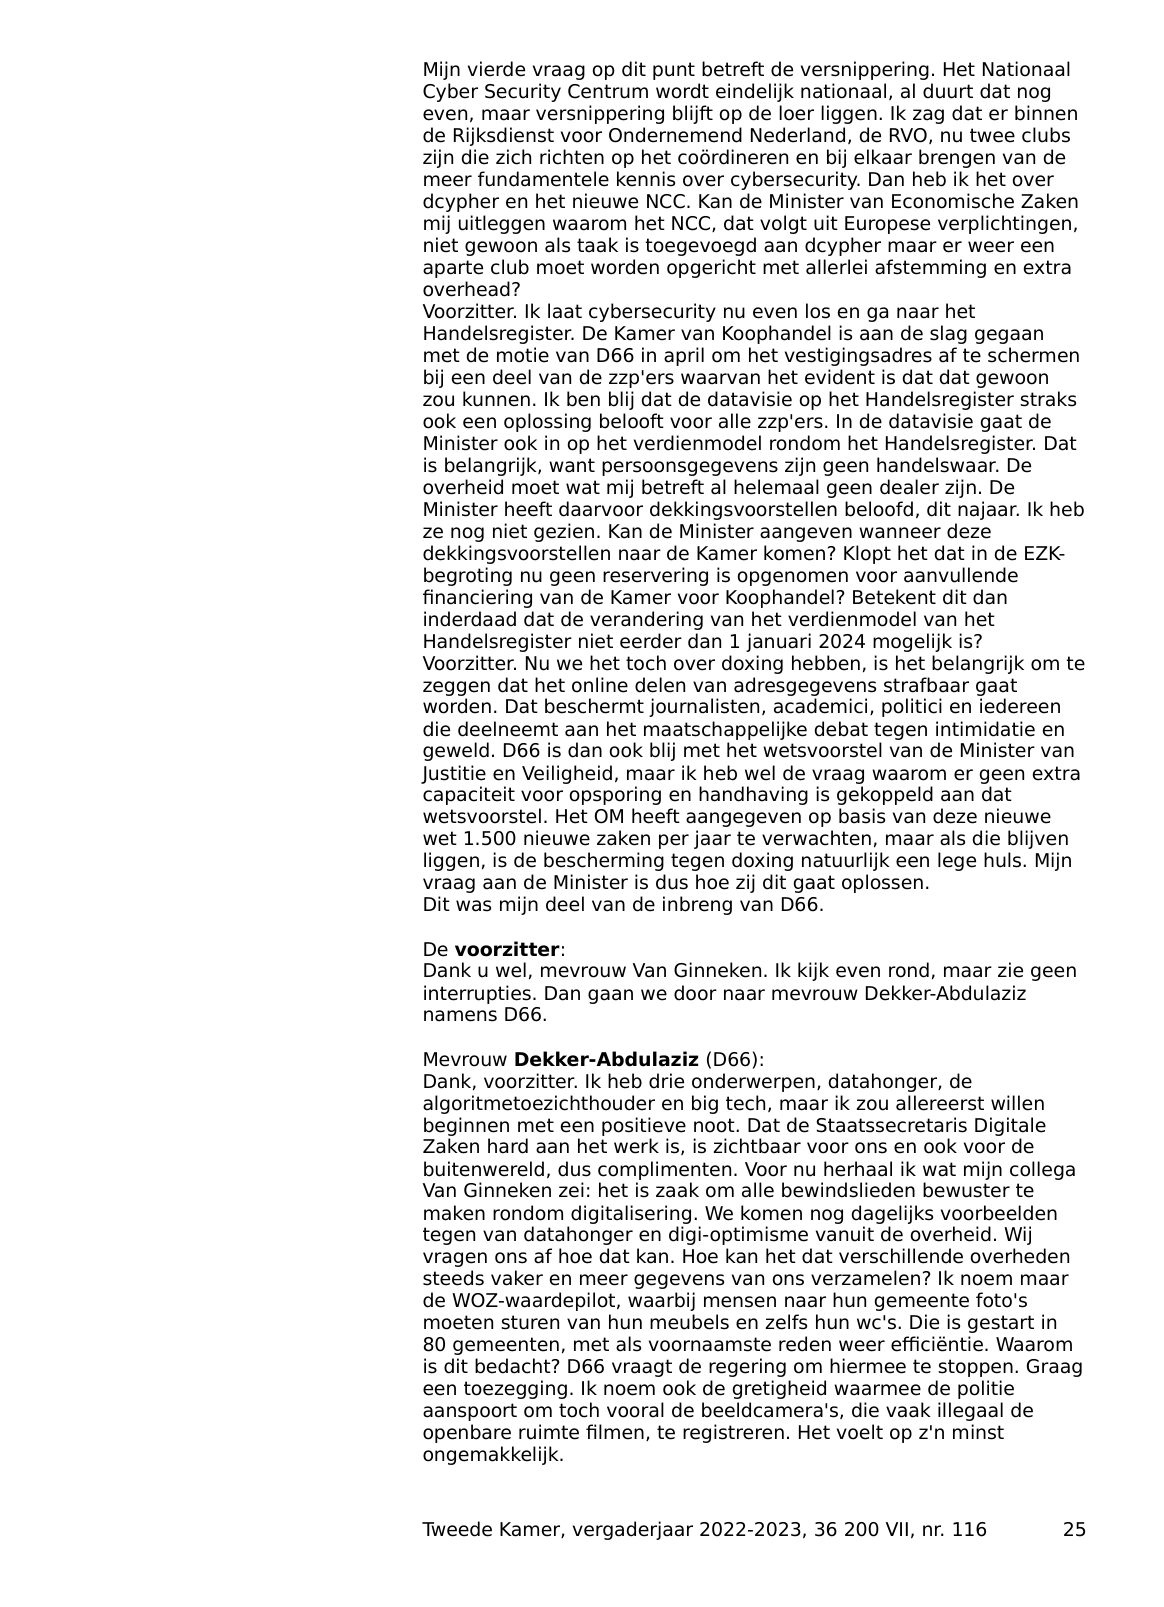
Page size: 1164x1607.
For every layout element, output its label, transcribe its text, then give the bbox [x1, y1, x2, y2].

text Voorzitter. Ik laat cybersecurity nu even los en ga naar het Handelsregister. De Kamer van Koophandel is aan de slag gegaan met de motie van D66 in april om het vestigingsadres af te schermen bij een deel van de zzp'ers waarvan het evident is dat dat gewoon zou kunnen. Ik ben blij dat de datavisie op het Handelsregister straks ook een oplossing belooft voor alle zzp'ers. In de datavisie gaat de Minister ook in op het verdienmodel rondom het Handelsregister. Dat is belangrijk, want persoonsgegevens zijn geen handelswaar. De overheid moet wat mij betreft al helemaal geen dealer zijn. De Minister heeft daarvoor dekkingsvoorstellen beloofd, dit najaar. Ik heb ze nog niet gezien. Kan de Minister aangeven wanneer deze dekkingsvoorstellen naar de Kamer komen? Klopt het dat in de EZK-begroting nu geen reservering is opgenomen voor aanvullende financiering van de Kamer voor Koophandel? Betekent dit dan inderdaad dat de verandering van het verdienmodel van het Handelsregister niet eerder dan 1 januari 2024 mogelijk is? [422, 301, 1087, 652]
text Dank u wel, mevrouw Van Ginneken. Ik kijk even rond, maar zie geen interrupties. Dan gaan we door naar mevrouw Dekker-Abdulaziz namens D66. [422, 960, 1087, 1026]
text Dit was mijn deel van de inbreng van D66. [422, 894, 1087, 916]
text Voorzitter. Nu we het toch over doxing hebben, is het belangrijk om te zeggen dat het online delen van adresgegevens strafbaar gaat worden. Dat beschermt journalisten, academici, politici en iedereen die deelneemt aan het maatschappelijke debat tegen intimidatie en geweld. D66 is dan ook blij met het wetsvoorstel van de Minister van Justitie en Veiligheid, maar ik heb wel de vraag waarom er geen extra capaciteit voor opsporing en handhaving is gekoppeld aan dat wetsvoorstel. Het OM heeft aangegeven op basis van deze nieuwe wet 1.500 nieuwe zaken per jaar te verwachten, maar als die blijven liggen, is de bescherming tegen doxing natuurlijk een lege huls. Mijn vraag aan de Minister is dus hoe zij dit gaat oplossen. [422, 652, 1087, 894]
text Dank, voorzitter. Ik heb drie onderwerpen, datahonger, de algoritmetoezichthouder en big tech, maar ik zou allereerst willen beginnen met een positieve noot. Dat de Staatssecretaris Digitale Zaken hard aan het werk is, is zichtbaar voor ons en ook voor de buitenwereld, dus complimenten. Voor nu herhaal ik wat mijn collega Van Ginneken zei: het is zaak om alle bewindslieden bewuster te maken rondom digitalisering. We komen nog dagelijks voorbeelden tegen van datahonger en digi-optimisme vanuit de overheid. Wij vragen ons af hoe dat kan. Hoe kan het dat verschillende overheden steeds vaker en meer gegevens van ons verzamelen? Ik noem maar de WOZ-waardepilot, waarbij mensen naar hun gemeente foto's moeten sturen van hun meubels en zelfs hun wc's. Die is gestart in 80 gemeenten, met als voornaamste reden weer efficiëntie. Waarom is dit bedacht? D66 vraagt de regering om hiermee te stoppen. Graag een toezegging. Ik noem ook de gretigheid waarmee de politie aanspoort om toch vooral de beeldcamera's, die vaak illegaal de openbare ruimte filmen, te registreren. Het voelt op z'n minst ongemakkelijk. [422, 1071, 1087, 1466]
text Mevrouw Dekker-Abdulaziz (D66): [422, 1048, 1087, 1071]
text Mijn vierde vraag op dit punt betreft de versnippering. Het Nationaal Cyber Security Centrum wordt eindelijk nationaal, al duurt dat nog even, maar versnippering blijft op de loer liggen. Ik zag dat er binnen de Rijksdienst voor Ondernemend Nederland, de RVO, nu twee clubs zijn die zich richten op het coördineren en bij elkaar brengen van de meer fundamentele kennis over cybersecurity. Dan heb ik het over dcypher en het nieuwe NCC. Kan de Minister van Economische Zaken mij uitleggen waarom het NCC, dat volgt uit Europese verplichtingen, niet gewoon als taak is toegevoegd aan dcypher maar er weer een aparte club moet worden opgericht met allerlei afstemming en extra overhead? [422, 59, 1087, 301]
text De voorzitter: [422, 938, 1087, 960]
